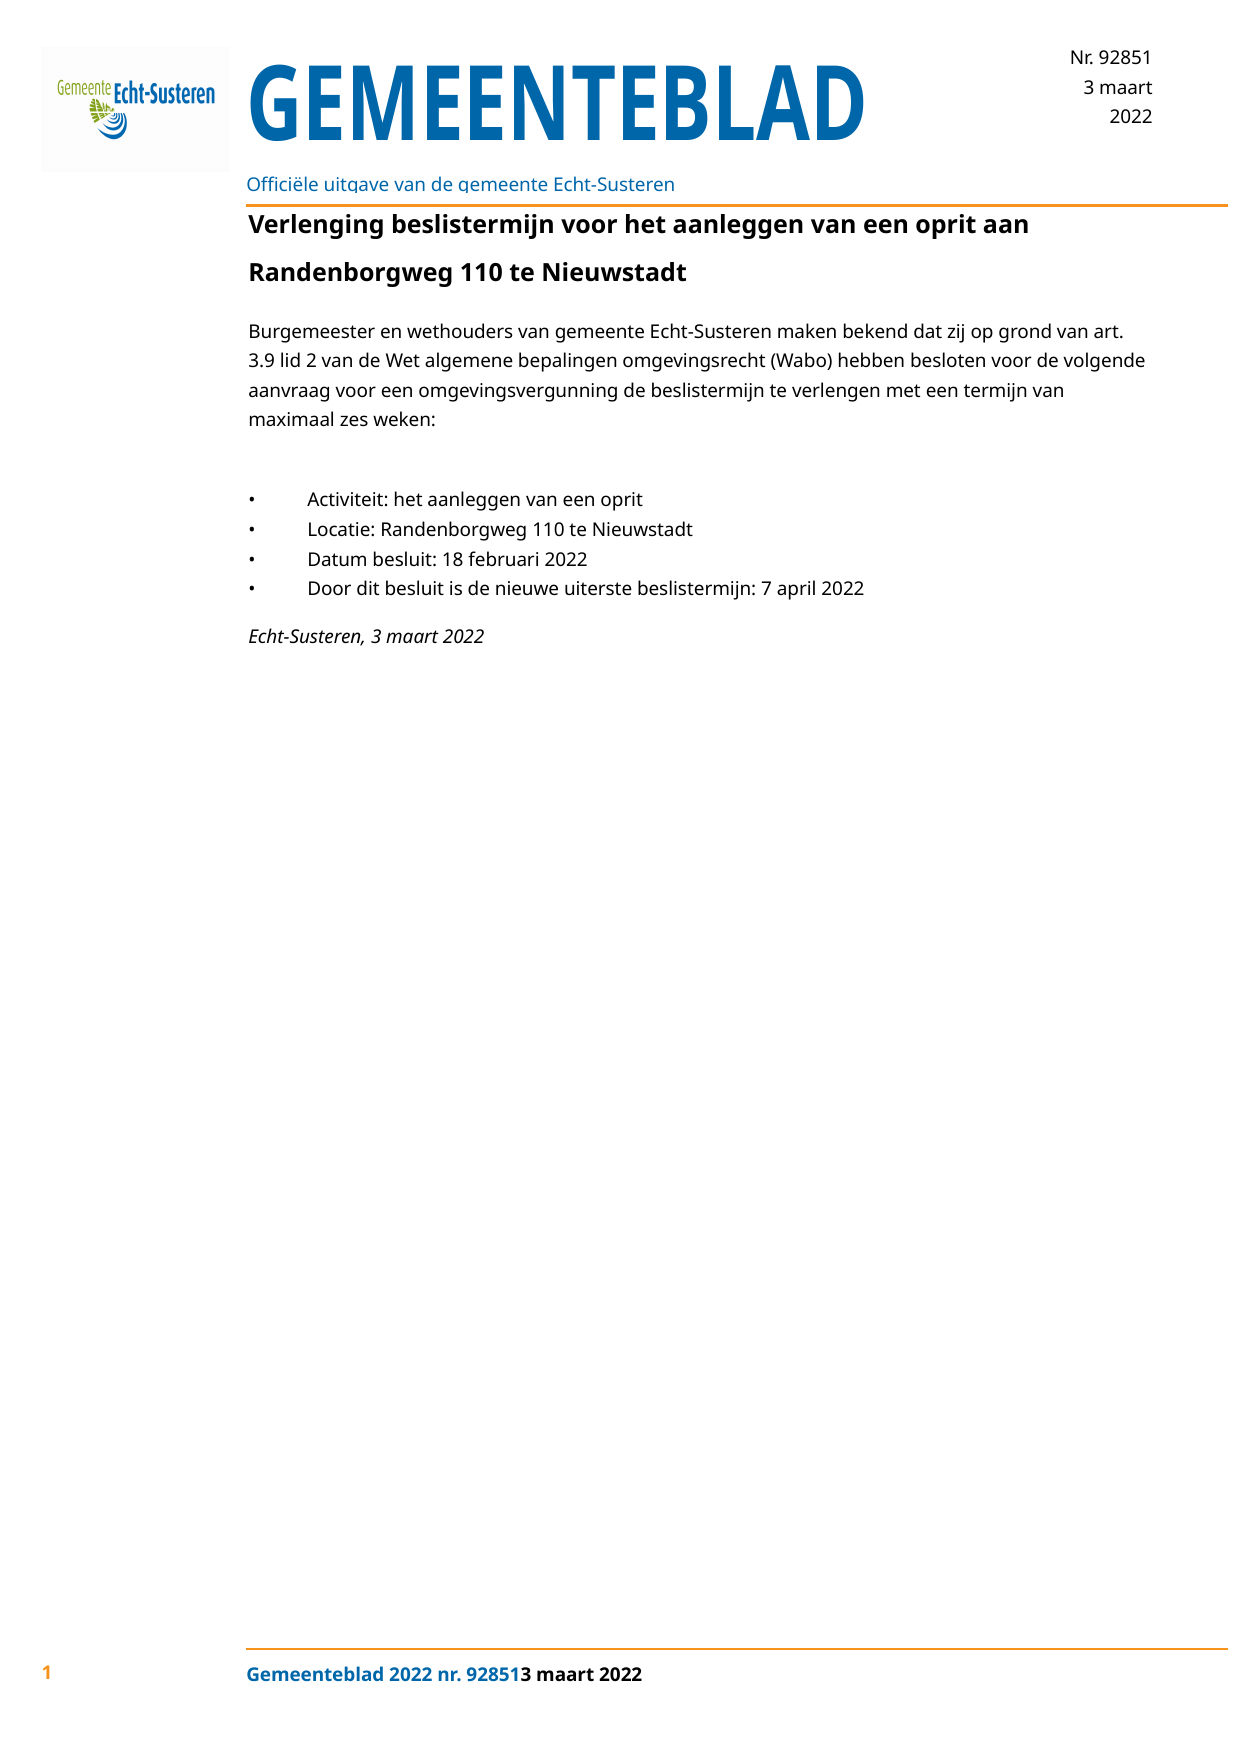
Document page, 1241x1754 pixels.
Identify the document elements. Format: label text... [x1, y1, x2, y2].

picture [41, 47, 231, 172]
list Datum besluit: 18 februari 2022 [248, 546, 1152, 572]
text Burgemeester en wethouders van gemeente Echt-Susteren maken bekend dat zij op grond van art. 3.9 lid 2 van de Wet algemene bepalingen omgevingsrecht (Wabo) hebben besloten voor de volgende aanvraag voor een omgevingsvergunning de beslistermijn te verlengen met een termijn van maximaal zes weken: [248, 318, 1152, 432]
list Locatie: Randenborgweg 110 te Nieuwstadt [248, 516, 1152, 542]
list Activiteit: het aanleggen van een oprit [248, 487, 1152, 512]
list Door dit besluit is de nieuwe uiterste beslistermijn: 7 april 2022 [248, 575, 1152, 601]
text Verlenging beslistermijn voor het aanleggen van een oprit aan Randenborgweg 110 te Nieuwstadt [248, 207, 1152, 288]
text Echt-Susteren, 3 maart 2022 [248, 623, 1152, 649]
